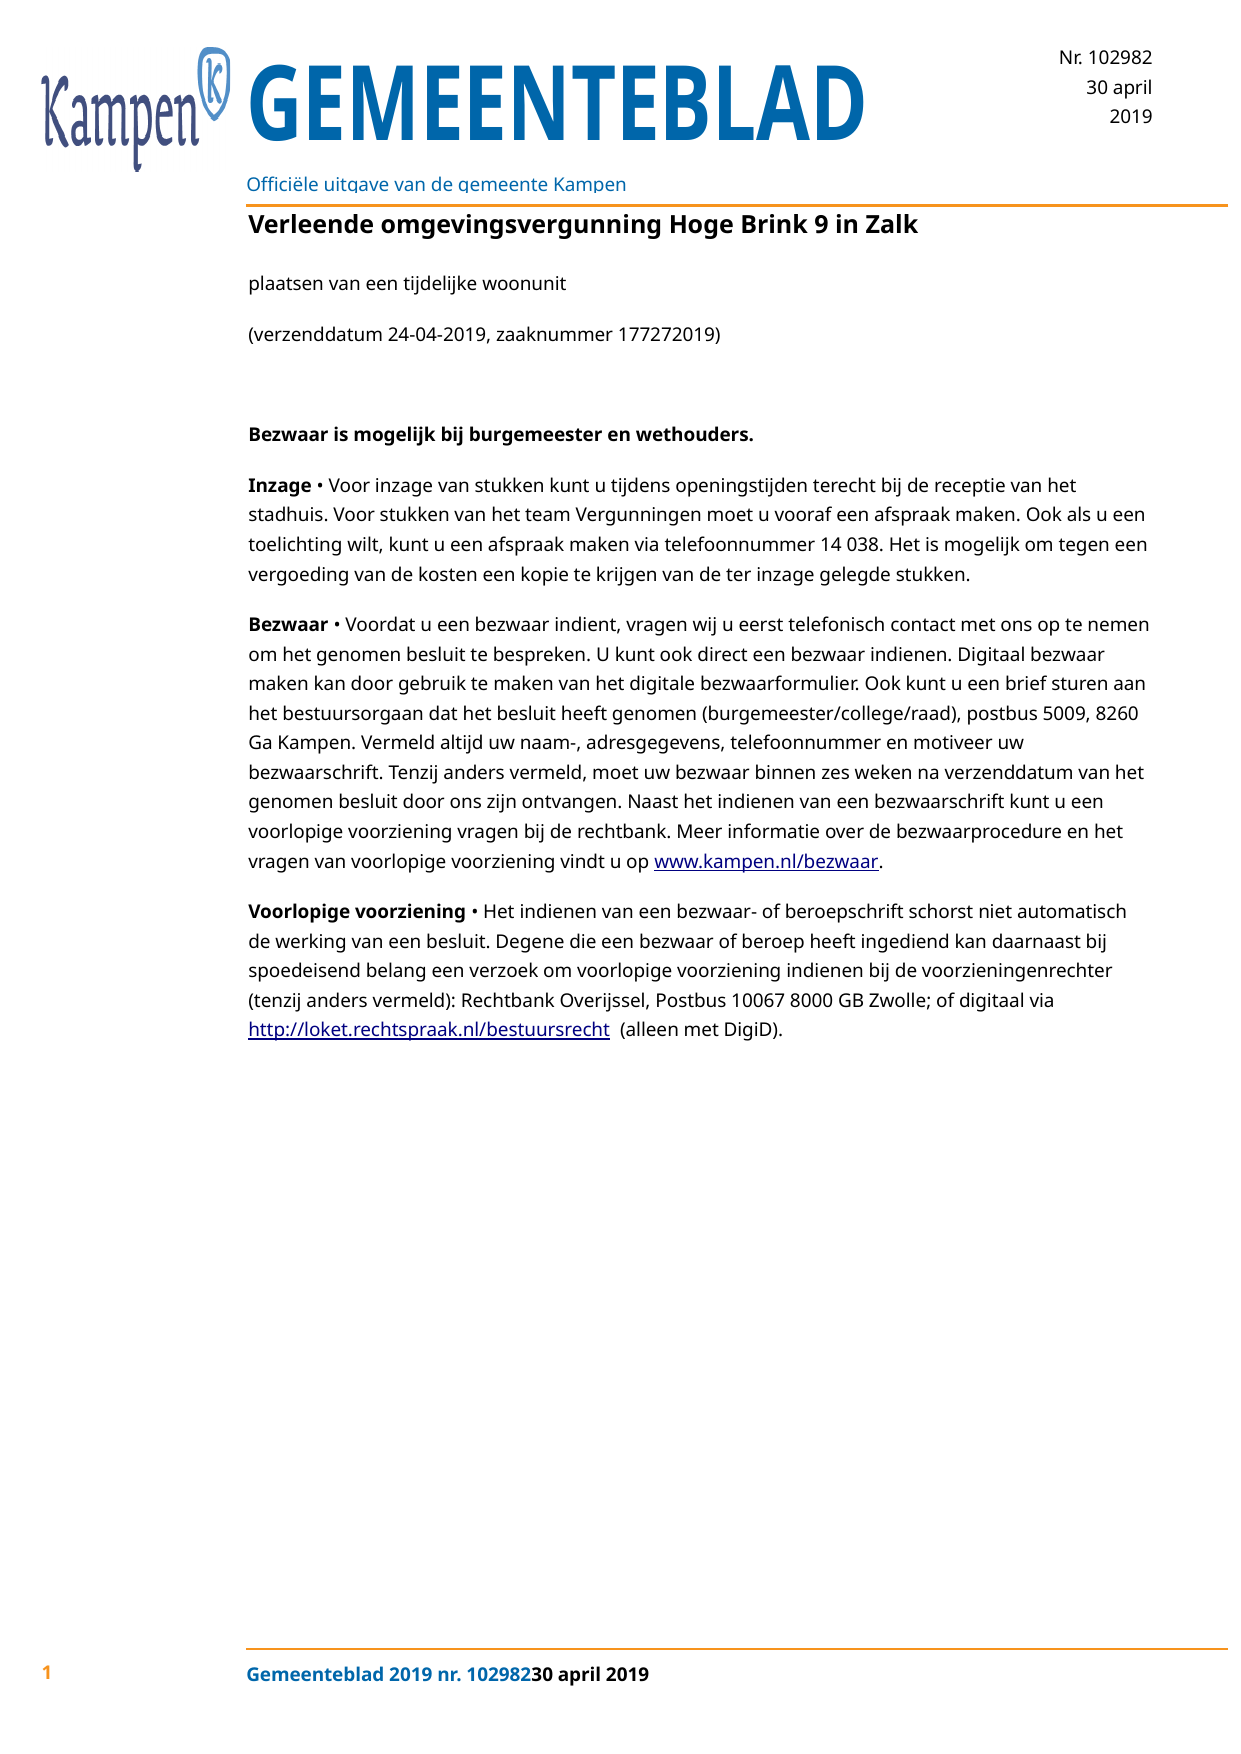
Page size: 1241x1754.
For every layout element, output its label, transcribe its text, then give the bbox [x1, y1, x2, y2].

text (verzenddatum 24-04-2019, zaaknummer 177272019) [248, 321, 1152, 346]
text Verleende omgevingsvergunning Hoge Brink 9 in Zalk [248, 207, 1152, 241]
text Bezwaar • Voordat u een bezwaar indient, vragen wij u eerst telefonisch contact met ons op te nemen om het genomen besluit te bespreken. U kunt ook direct een bezwaar indienen. Digitaal bezwaar maken kan door gebruik te maken van het digitale bezwaarformulier. Ook kunt u een brief sturen aan het bestuursorgaan dat het besluit heeft genomen (burgemeester/college/raad), postbus 5009, 8260 Ga Kampen. Vermeld altijd uw naam-, adresgegevens, telefoonnummer en motiveer uw bezwaarschrift. Tenzij anders vermeld, moet uw bezwaar binnen zes weken na verzenddatum van het genomen besluit door ons zijn ontvangen. Naast het indienen van een bezwaarschrift kunt u een voorlopige voorziening vragen bij de rechtbank. Meer informatie over de bezwaarprocedure en het vragen van voorlopige voorziening vindt u op www.kampen.nl/bezwaar. [248, 611, 1152, 873]
text Bezwaar is mogelijk bij burgemeester en wethouders. [248, 422, 1152, 447]
text Inzage • Voor inzage van stukken kunt u tijdens openingstijden terecht bij de receptie van het stadhuis. Voor stukken van het team Vergunningen moet u vooraf een afspraak maken. Ook als u een toelichting wilt, kunt u een afspraak maken via telefoonnummer 14 038. Het is mogelijk om tegen een vergoeding van de kosten een kopie te krijgen van de ter inzage gelegde stukken. [248, 472, 1152, 586]
picture [41, 47, 231, 172]
text Voorlopige voorziening • Het indienen van een bezwaar- of beroepschrift schorst niet automatisch de werking van een besluit. Degene die een bezwaar of beroep heeft ingediend kan daarnaast bij spoedeisend belang een verzoek om voorlopige voorziening indienen bij de voorzieningenrechter (tenzij anders vermeld): Rechtbank Overijssel, Postbus 10067 8000 GB Zwolle; of digitaal via http://loket.rechtspraak.nl/bestuursrecht (alleen met DigiD). [248, 898, 1152, 1042]
text plaatsen van een tijdelijke woonunit [248, 270, 1152, 296]
